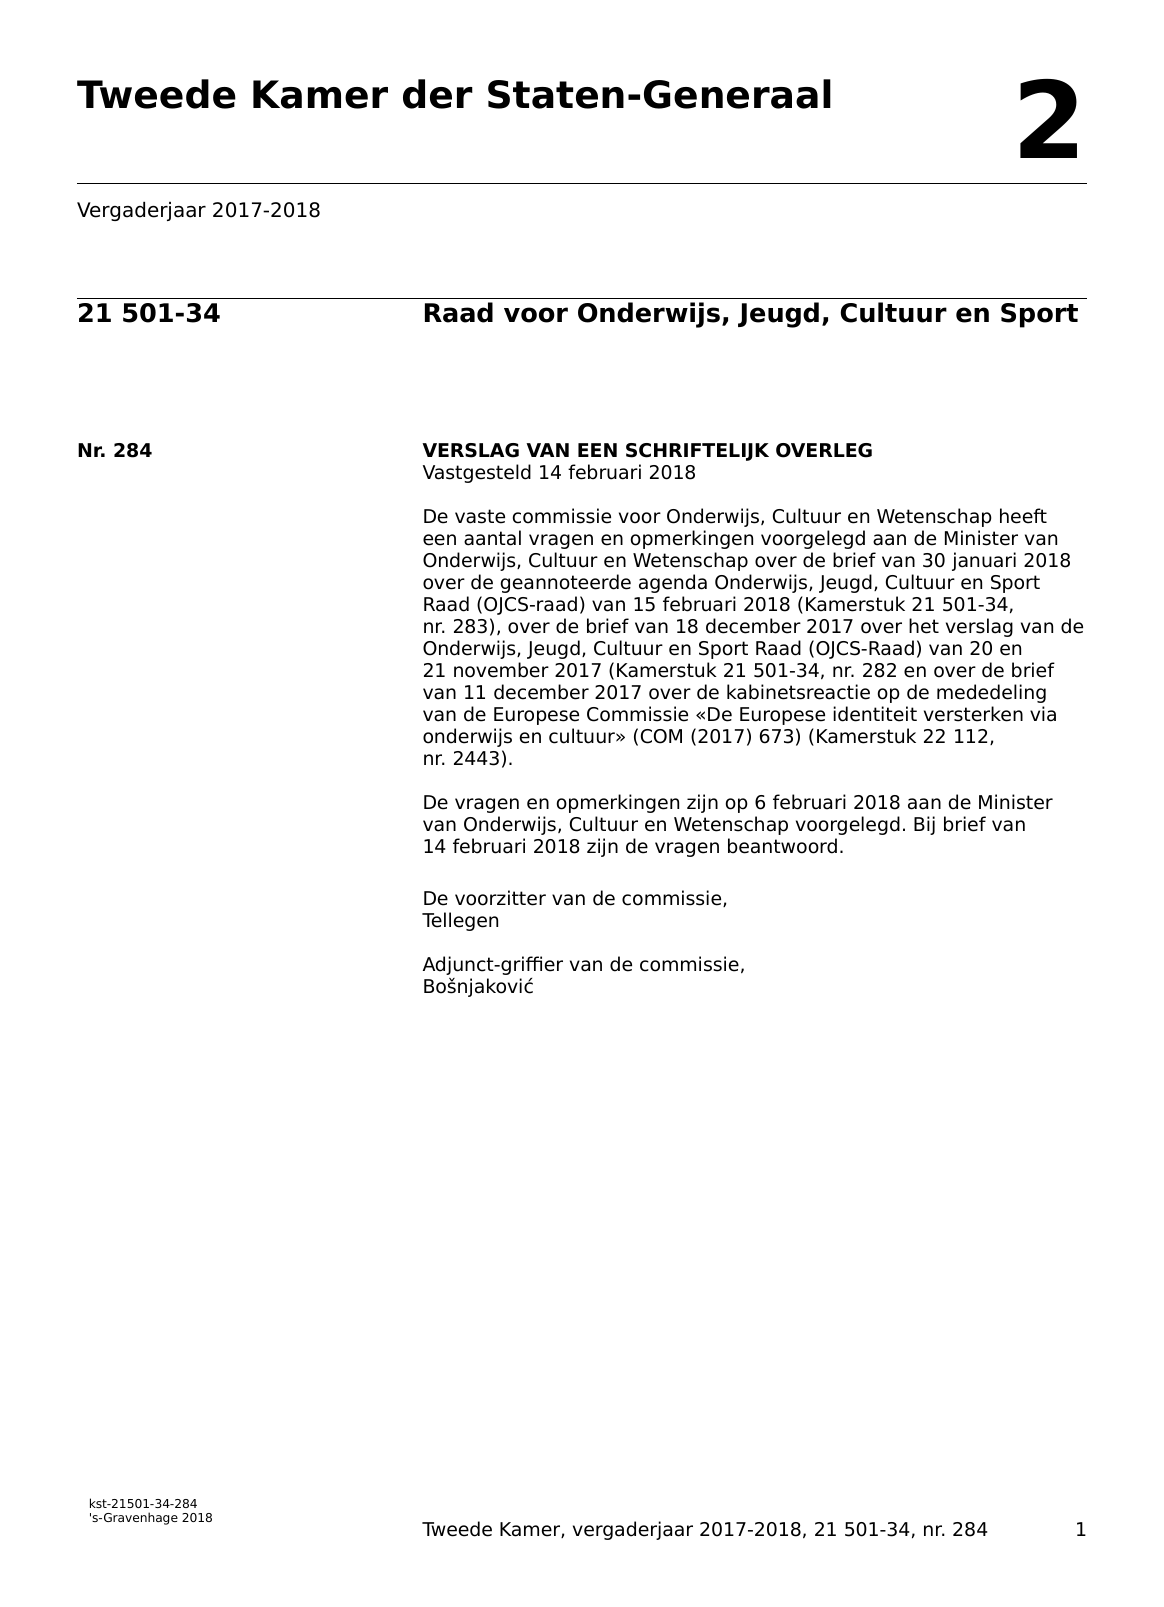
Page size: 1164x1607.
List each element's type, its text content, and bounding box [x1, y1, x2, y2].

text De voorzitter van de commissie, Tellegen [422, 888, 1087, 932]
text kst-21501-34-284 [88, 1497, 323, 1511]
table_header Tweede Kamer der Staten-Generaal [77, 59, 886, 183]
subtitle 21 501-34 Raad voor Onderwijs, Jeugd, Cultuur en Sport [77, 299, 1087, 329]
table_cell Vergaderjaar 2017-2018 [77, 184, 1087, 298]
subtitle Nr. 284 VERSLAG VAN EEN SCHRIFTELIJK OVERLEG [77, 440, 1087, 462]
text De vaste commissie voor Onderwijs, Cultuur en Wetenschap heeft een aantal vragen en opmerkingen voorgelegd aan de Minister van Onderwijs, Cultuur en Wetenschap over de brief van 30 januari 2018 over de geannoteerde agenda Onderwijs, Jeugd, Cultuur en Sport Raad (OJCS-raad) van 15 februari 2018 (Kamerstuk 21 501-34, nr. 283), over de brief van 18 december 2017 over het verslag van de Onderwijs, Jeugd, Cultuur en Sport Raad (OJCS-Raad) van 20 en 21 november 2017 (Kamerstuk 21 501-34, nr. 282 en over de brief van 11 december 2017 over de kabinetsreactie op de mededeling van de Europese Commissie «De Europese identiteit versterken via onderwijs en cultuur» (COM (2017) 673) (Kamerstuk 22 112, nr. 2443). [422, 506, 1087, 769]
table_header 2 [886, 59, 1087, 183]
text De vragen en opmerkingen zijn op 6 februari 2018 aan de Minister van Onderwijs, Cultuur en Wetenschap voorgelegd. Bij brief van 14 februari 2018 zijn de vragen beantwoord. [422, 792, 1087, 858]
text 's-Gravenhage 2018 [88, 1511, 323, 1525]
text Adjunct-griffier van de commissie, Bošnjaković [422, 954, 1087, 998]
text Vastgesteld 14 februari 2018 [422, 462, 1087, 484]
